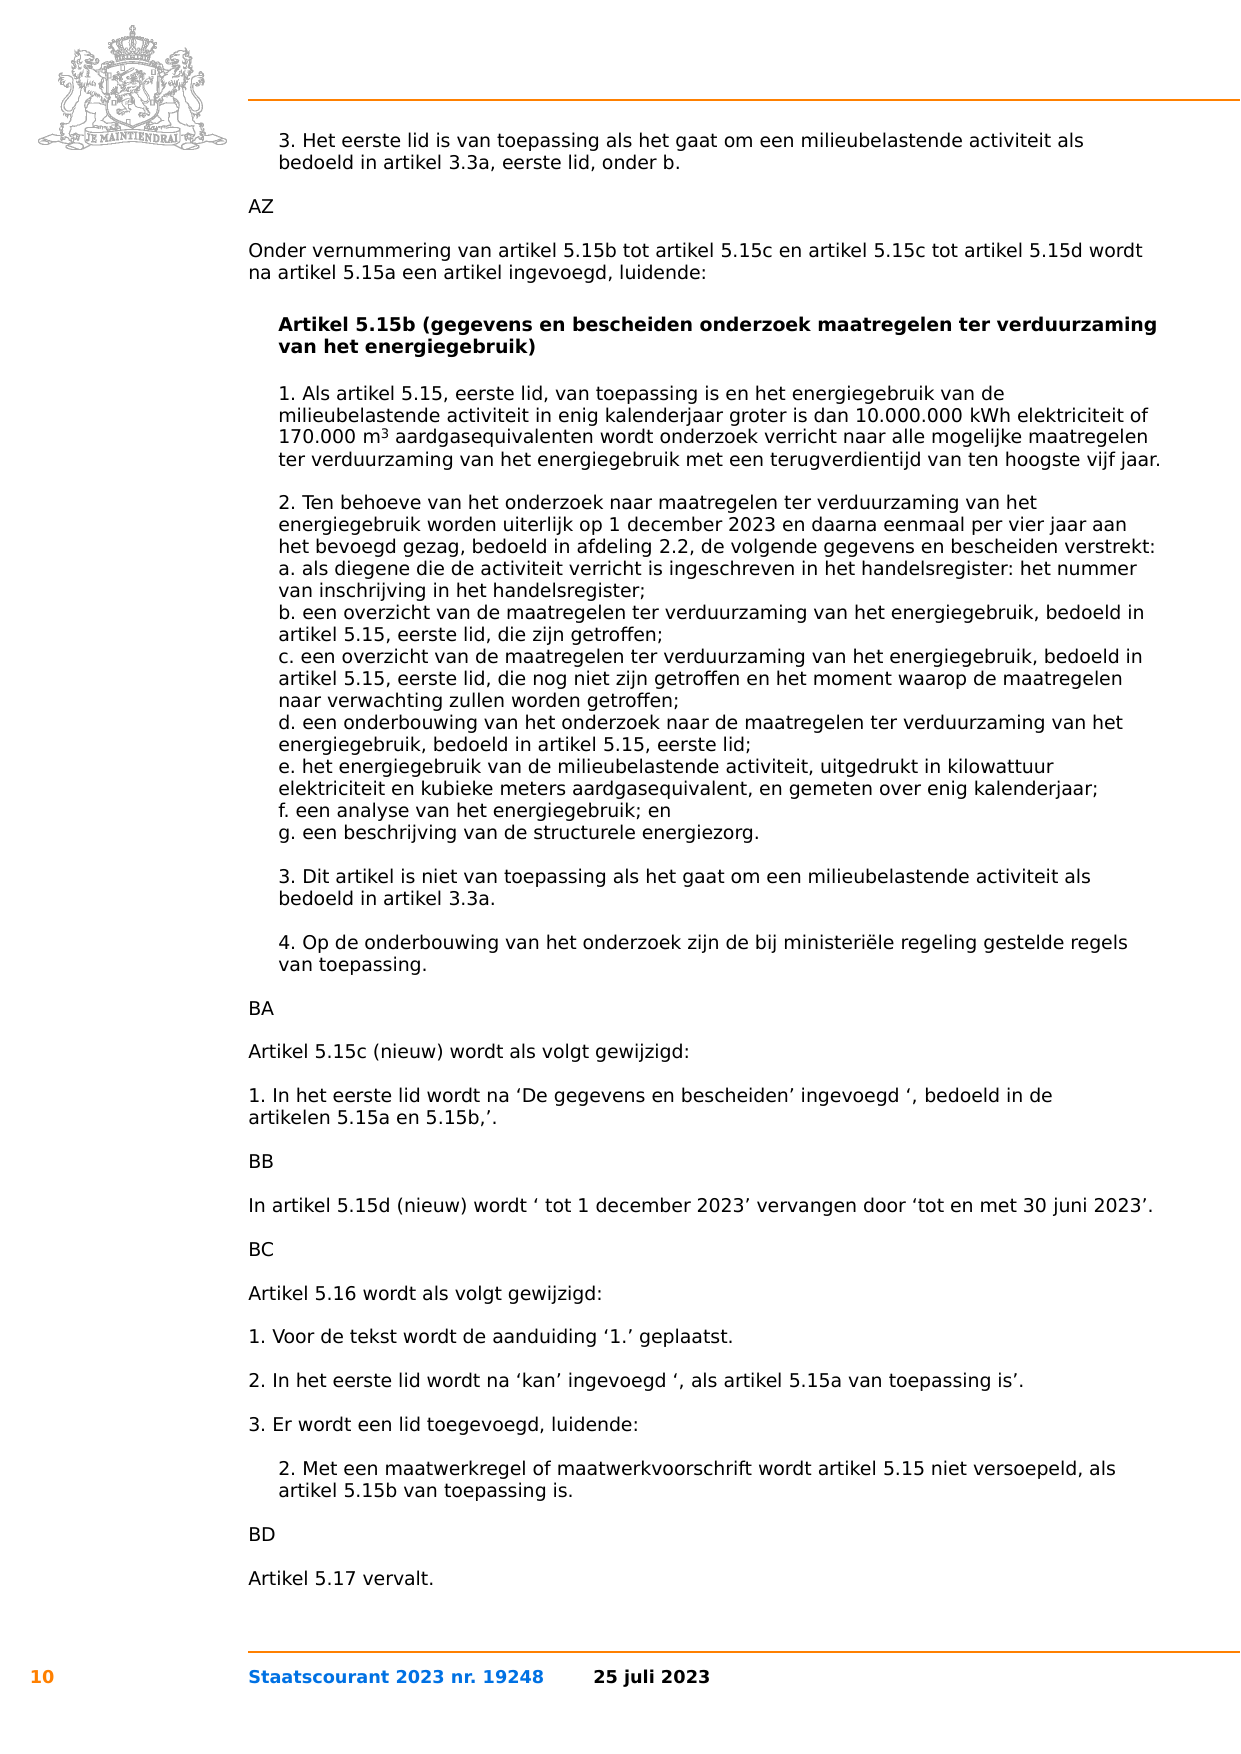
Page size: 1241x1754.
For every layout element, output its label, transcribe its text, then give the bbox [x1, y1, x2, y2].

text b. een overzicht van de maatregelen ter verduurzaming van het energiegebruik, bedoeld in artikel 5.15, eerste lid, die zijn getroffen; [278, 602, 1163, 646]
text d. een onderbouwing van het onderzoek naar de maatregelen ter verduurzaming van het energiegebruik, bedoeld in artikel 5.15, eerste lid; [278, 712, 1163, 756]
text 2. Ten behoeve van het onderzoek naar maatregelen ter verduurzaming van het energiegebruik worden uiterlijk op 1 december 2023 en daarna eenmaal per vier jaar aan het bevoegd gezag, bedoeld in afdeling 2.2, de volgende gegevens en bescheiden verstrekt: [278, 492, 1163, 558]
text In artikel 5.15d (nieuw) wordt ‘ tot 1 december 2023’ vervangen door ‘tot en met 30 juni 2023’. [248, 1195, 1163, 1217]
text 1. Voor de tekst wordt de aanduiding ‘1.’ geplaatst. [248, 1326, 1163, 1348]
text 3. Het eerste lid is van toepassing als het gaat om een milieubelastende activiteit als bedoeld in artikel 3.3a, eerste lid, onder b. [278, 130, 1163, 174]
text 1. Als artikel 5.15, eerste lid, van toepassing is en het energiegebruik van de milieubelastende activiteit in enig kalenderjaar groter is dan 10.000.000 kWh elektriciteit of 170.000 m3 aardgasequivalenten wordt onderzoek verricht naar alle mogelijke maatregelen ter verduurzaming van het energiegebruik met een terugverdientijd van ten hoogste vijf jaar. [278, 382, 1163, 470]
text 4. Op de onderbouwing van het onderzoek zijn de bij ministeriële regeling gestelde regels van toepassing. [278, 932, 1163, 976]
text 3. Dit artikel is niet van toepassing als het gaat om een milieubelastende activiteit als bedoeld in artikel 3.3a. [278, 866, 1163, 910]
text a. als diegene die de activiteit verricht is ingeschreven in het handelsregister: het nummer van inschrijving in het handelsregister; [278, 558, 1163, 602]
text 2. Met een maatwerkregel of maatwerkvoorschrift wordt artikel 5.15 niet versoepeld, als artikel 5.15b van toepassing is. [278, 1458, 1163, 1502]
text 1. In het eerste lid wordt na ‘De gegevens en bescheiden’ ingevoegd ‘, bedoeld in de artikelen 5.15a en 5.15b,’. [248, 1085, 1163, 1129]
text 2. In het eerste lid wordt na ‘kan’ ingevoegd ‘, als artikel 5.15a van toepassing is’. [248, 1370, 1163, 1392]
text f. een analyse van het energiegebruik; en [278, 800, 1163, 822]
text BC [248, 1239, 1163, 1261]
text Artikel 5.15c (nieuw) wordt als volgt gewijzigd: [248, 1041, 1163, 1063]
text e. het energiegebruik van de milieubelastende activiteit, uitgedrukt in kilowattuur elektriciteit en kubieke meters aardgasequivalent, en gemeten over enig kalenderjaar; [278, 756, 1163, 800]
text g. een beschrijving van de structurele energiezorg. [278, 822, 1163, 844]
text BA [248, 997, 1163, 1019]
text c. een overzicht van de maatregelen ter verduurzaming van het energiegebruik, bedoeld in artikel 5.15, eerste lid, die nog niet zijn getroffen en het moment waarop de maatregelen naar verwachting zullen worden getroffen; [278, 646, 1163, 712]
text 3. Er wordt een lid toegevoegd, luidende: [248, 1414, 1163, 1436]
subtitle Artikel 5.15b (gegevens en bescheiden onderzoek maatregelen ter verduurzaming van het energiegebruik) [278, 313, 1163, 357]
text AZ [248, 196, 1163, 218]
text BD [248, 1524, 1163, 1546]
text BB [248, 1151, 1163, 1173]
text Artikel 5.17 vervalt. [248, 1568, 1163, 1590]
text Onder vernummering van artikel 5.15b tot artikel 5.15c en artikel 5.15c tot artikel 5.15d wordt na artikel 5.15a een artikel ingevoegd, luidende: [248, 239, 1163, 283]
picture [38, 25, 227, 150]
text Artikel 5.16 wordt als volgt gewijzigd: [248, 1283, 1163, 1304]
